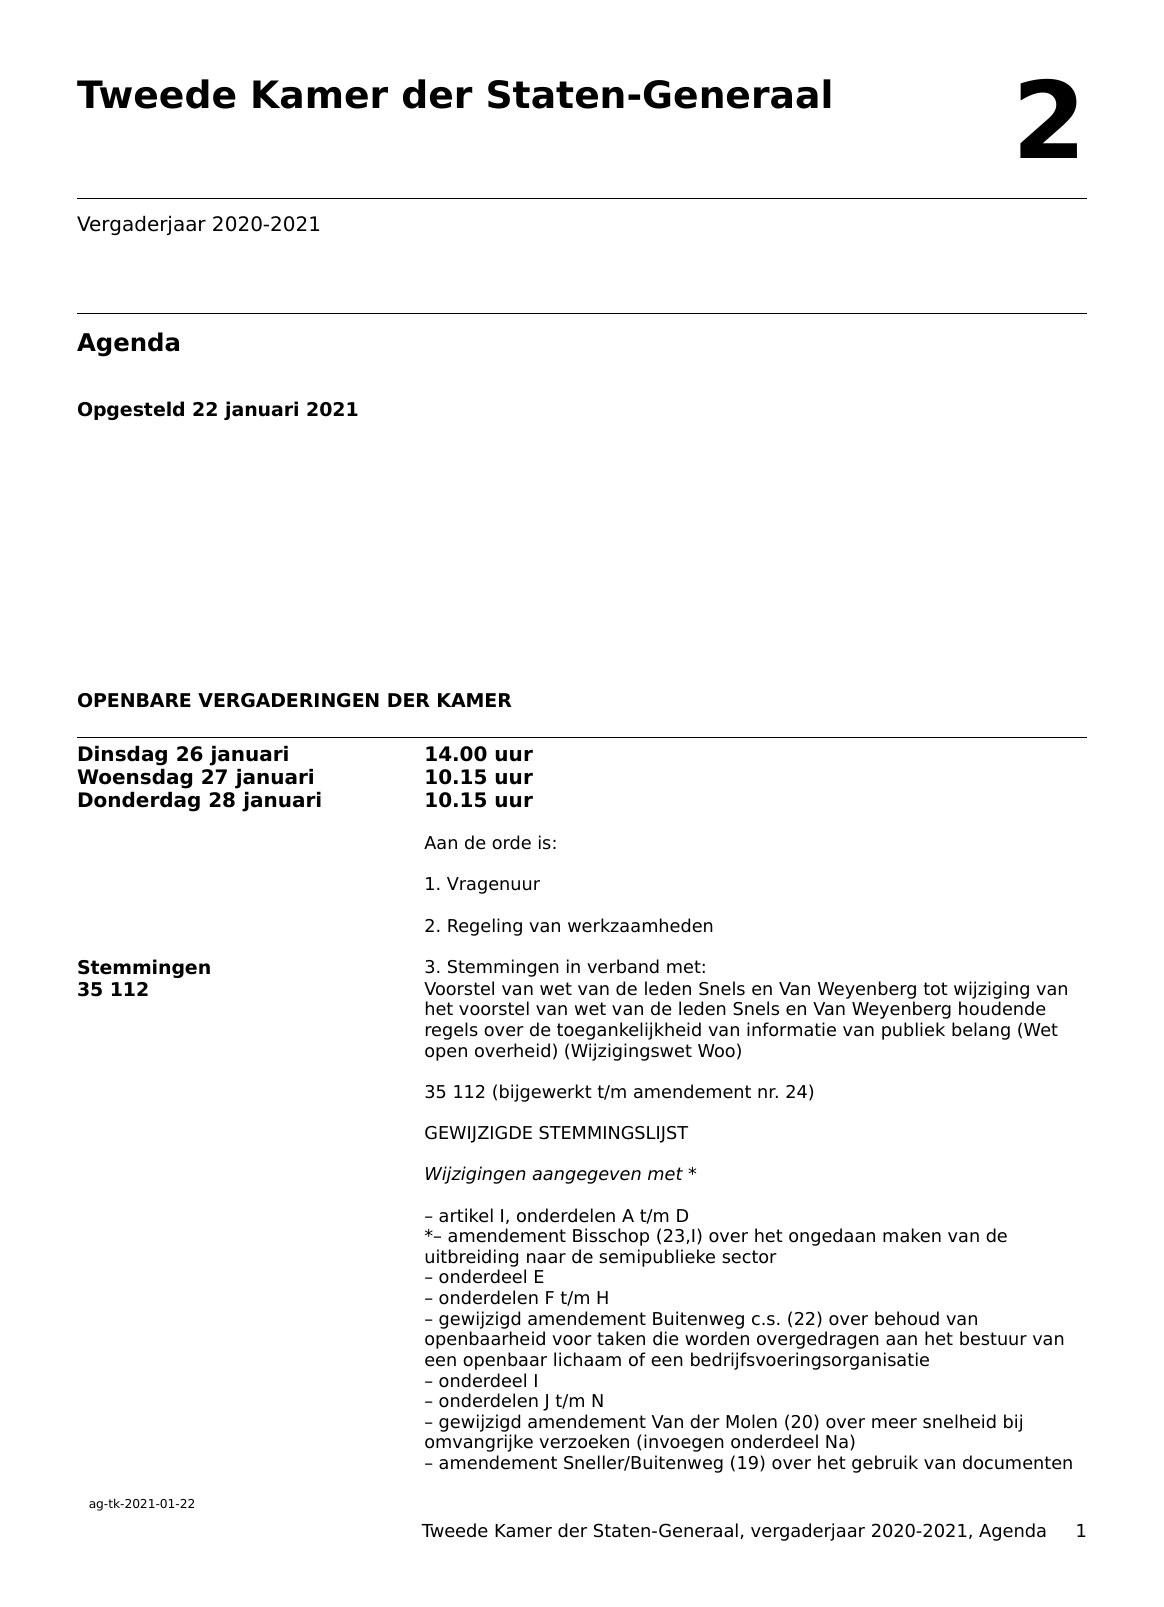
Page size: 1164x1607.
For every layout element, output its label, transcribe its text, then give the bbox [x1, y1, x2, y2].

table_cell [401, 833, 418, 854]
table_cell [401, 1164, 418, 1185]
table_cell [77, 1288, 401, 1309]
table_cell [77, 854, 401, 874]
table_cell [401, 957, 418, 979]
table_cell [418, 1144, 1087, 1164]
table_cell [401, 854, 418, 874]
table_cell [77, 1103, 401, 1123]
text Opgesteld 22 januari 2021 [77, 399, 1087, 421]
table_cell Donderdag 28 januari [77, 789, 401, 812]
table_cell [401, 1206, 418, 1226]
table_cell 1. Vragenuur [418, 874, 1087, 895]
table_cell [401, 1268, 418, 1288]
table_cell [401, 1082, 418, 1102]
table_cell Voorstel van wet van de leden Snels en Van Weyenberg tot wijziging van het voorstel van wet van de leden Snels en Van Weyenberg houdende regels over de toegankelijkheid van informatie van publiek belang (Wet open overheid) (Wijzigingswet Woo) [418, 979, 1087, 1061]
table_cell [401, 766, 418, 789]
table_cell [401, 1123, 418, 1144]
table_cell [77, 1226, 401, 1267]
table_cell 3. Stemmingen in verband met: [418, 957, 1087, 979]
table_cell [77, 1144, 401, 1164]
table_cell [401, 1103, 418, 1123]
table_cell – gewijzigd amendement Buitenweg c.s. (22) over behoud van openbaarheid voor taken die worden overgedragen aan het bestuur van een openbaar lichaam of een bedrijfsvoeringsorganisatie [418, 1309, 1087, 1371]
table_cell [77, 1453, 401, 1474]
table_cell [401, 1144, 418, 1164]
table_cell [77, 833, 401, 854]
table_cell [401, 1309, 418, 1371]
table_cell [401, 1288, 418, 1309]
table_cell [77, 895, 401, 916]
table_cell Woensdag 27 januari [77, 766, 401, 789]
table_cell Wijzigingen aangegeven met * [418, 1164, 1087, 1185]
table_cell – gewijzigd amendement Van der Molen (20) over meer snelheid bij omvangrijke verzoeken (invoegen onderdeel Na) [418, 1412, 1087, 1453]
table_cell [77, 1185, 401, 1206]
text ag-tk-2021-01-22 [88, 1497, 323, 1511]
table_cell [401, 1371, 418, 1391]
table_cell [418, 895, 1087, 916]
table_cell [401, 916, 418, 936]
table_header [401, 738, 418, 766]
table_cell [77, 813, 401, 833]
table_cell [401, 789, 418, 812]
table_cell [401, 1412, 418, 1453]
table_cell [77, 936, 401, 957]
table_cell *– amendement Bisschop (23,I) over het ongedaan maken van de uitbreiding naar de semipublieke sector [418, 1226, 1087, 1267]
table_cell [422, 314, 1087, 357]
table_cell [77, 1309, 401, 1371]
table_cell [418, 854, 1087, 874]
table_cell [77, 1061, 401, 1082]
table_cell GEWIJZIGDE STEMMINGSLIJST [418, 1123, 1087, 1144]
table_cell – onderdelen F t/m H [418, 1288, 1087, 1309]
table_cell [77, 1206, 401, 1226]
table_cell [401, 895, 418, 916]
subtitle OPENBARE VERGADERINGEN DER KAMER [77, 690, 1087, 712]
table_header Tweede Kamer der Staten-Generaal [77, 59, 886, 198]
table_cell – artikel I, onderdelen A t/m D [418, 1206, 1087, 1226]
table_cell 10.15 uur [418, 789, 1087, 812]
table_cell Vergaderjaar 2020-2021 [77, 199, 1087, 313]
table_cell – onderdelen J t/m N [418, 1391, 1087, 1412]
table_cell 10.15 uur [418, 766, 1087, 789]
table_cell – onderdeel I [418, 1371, 1087, 1391]
table_cell 35 112 [77, 979, 401, 1061]
table_cell 2. Regeling van werkzaamheden [418, 916, 1087, 936]
table_cell [401, 874, 418, 895]
table_cell [401, 1391, 418, 1412]
table_cell [401, 979, 418, 1061]
table_cell [77, 916, 401, 936]
table_cell [401, 936, 418, 957]
table_cell – amendement Sneller/Buitenweg (19) over het gebruik van documenten [418, 1453, 1087, 1474]
table_cell [77, 1371, 401, 1391]
table_header Dinsdag 26 januari [77, 738, 401, 766]
table_header 2 [886, 59, 1087, 198]
table_cell [401, 1226, 418, 1267]
table_cell [77, 874, 401, 895]
table_cell [401, 1453, 418, 1474]
table_cell [77, 1123, 401, 1144]
table_cell [77, 1164, 401, 1185]
table_cell [77, 1082, 401, 1102]
table_cell Aan de orde is: [418, 833, 1087, 854]
table_cell – onderdeel E [418, 1268, 1087, 1288]
table_cell [418, 1061, 1087, 1082]
table_cell [418, 813, 1087, 833]
table_cell [401, 1061, 418, 1082]
table_cell [418, 936, 1087, 957]
table_header 14.00 uur [418, 738, 1087, 766]
table_cell [401, 1185, 418, 1206]
table_cell 35 112 (bijgewerkt t/m amendement nr. 24) [418, 1082, 1087, 1102]
table_cell [418, 1185, 1087, 1206]
table_cell [401, 813, 418, 833]
table_cell [77, 1391, 401, 1412]
table_cell Agenda [77, 314, 422, 357]
table_cell [418, 1103, 1087, 1123]
table_cell Stemmingen [77, 957, 401, 979]
table_cell [77, 1268, 401, 1288]
table_cell [77, 1412, 401, 1453]
